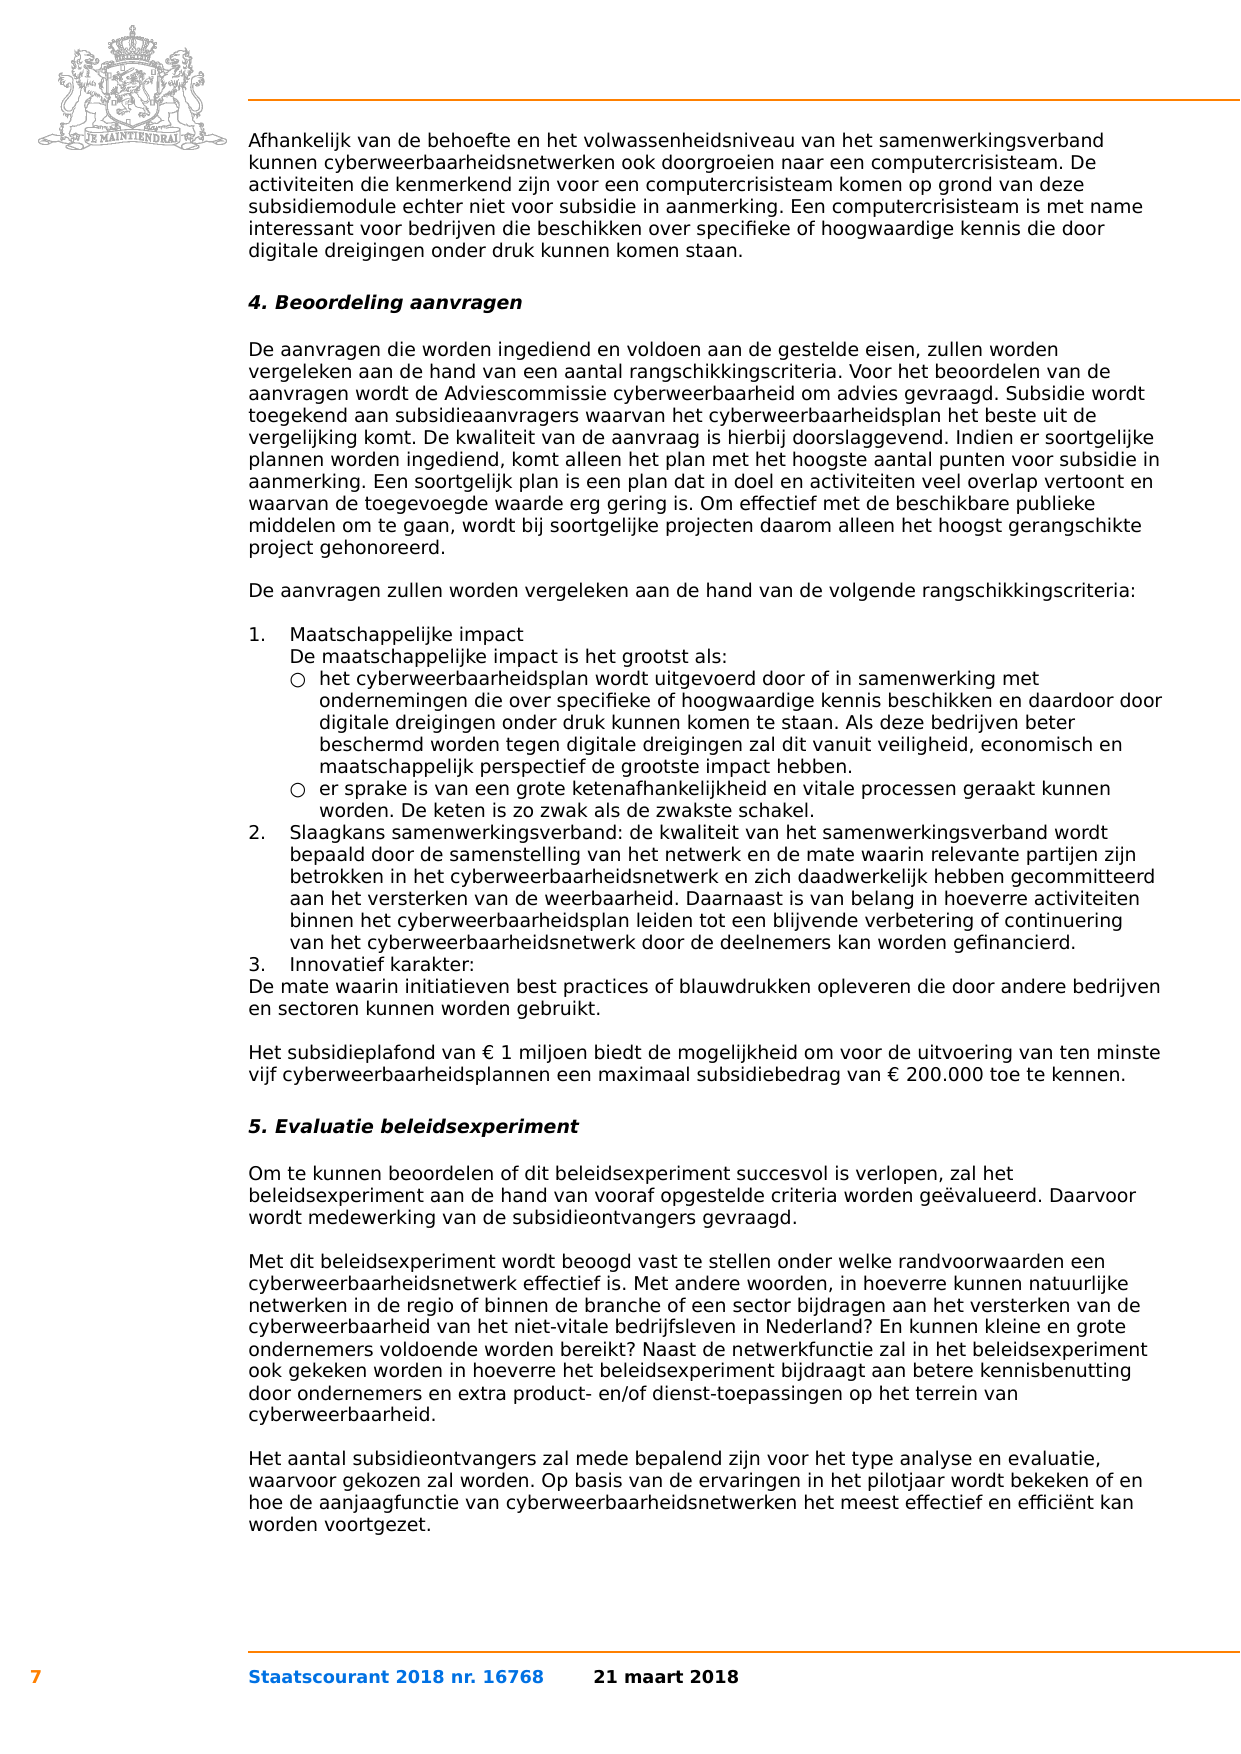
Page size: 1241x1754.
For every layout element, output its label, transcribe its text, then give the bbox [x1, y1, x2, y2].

text Het subsidieplafond van € 1 miljoen biedt de mogelijkheid om voor de uitvoering van ten minste vijf cyberweerbaarheidsplannen een maximaal subsidiebedrag van € 200.000 toe te kennen. [248, 1042, 1163, 1086]
text 3. Innovatief karakter: [248, 954, 1163, 976]
text Met dit beleidsexperiment wordt beoogd vast te stellen onder welke randvoorwaarden een cyberweerbaarheidsnetwerk effectief is. Met andere woorden, in hoeverre kunnen natuurlijke netwerken in de regio of binnen de branche of een sector bijdragen aan het versterken van de cyberweerbaarheid van het niet-vitale bedrijfsleven in Nederland? En kunnen kleine en grote ondernemers voldoende worden bereikt? Naast de netwerkfunctie zal in het beleidsexperiment ook gekeken worden in hoeverre het beleidsexperiment bijdraagt aan betere kennisbenutting door ondernemers en extra product- en/of dienst-toepassingen op het terrein van cyberweerbaarheid. [248, 1251, 1163, 1426]
text Het aantal subsidieontvangers zal mede bepalend zijn voor het type analyse en evaluatie, waarvoor gekozen zal worden. Op basis van de ervaringen in het pilotjaar wordt bekeken of en hoe de aanjaagfunctie van cyberweerbaarheidsnetwerken het meest effectief en efficiënt kan worden voortgezet. [248, 1448, 1163, 1536]
text De mate waarin initiatieven best practices of blauwdrukken opleveren die door andere bedrijven en sectoren kunnen worden gebruikt. [248, 976, 1163, 1020]
text De maatschappelijke impact is het grootst als: [289, 646, 1163, 668]
text ○ het cyberweerbaarheidsplan wordt uitgevoerd door of in samenwerking met ondernemingen die over specifieke of hoogwaardige kennis beschikken en daardoor door digitale dreigingen onder druk kunnen komen te staan. Als deze bedrijven beter beschermd worden tegen digitale dreigingen zal dit vanuit veiligheid, economisch en maatschappelijk perspectief de grootste impact hebben. [289, 668, 1163, 778]
text De aanvragen zullen worden vergeleken aan de hand van de volgende rangschikkingscriteria: [248, 580, 1163, 602]
text Afhankelijk van de behoefte en het volwassenheidsniveau van het samenwerkingsverband kunnen cyberweerbaarheidsnetwerken ook doorgroeien naar een computercrisisteam. De activiteiten die kenmerkend zijn voor een computercrisisteam komen op grond van deze subsidiemodule echter niet voor subsidie in aanmerking. Een computercrisisteam is met name interessant voor bedrijven die beschikken over specifieke of hoogwaardige kennis die door digitale dreigingen onder druk kunnen komen staan. [248, 130, 1163, 262]
text De aanvragen die worden ingediend en voldoen aan de gestelde eisen, zullen worden vergeleken aan de hand van een aantal rangschikkingscriteria. Voor het beoordelen van de aanvragen wordt de Adviescommissie cyberweerbaarheid om advies gevraagd. Subsidie wordt toegekend aan subsidieaanvragers waarvan het cyberweerbaarheidsplan het beste uit de vergelijking komt. De kwaliteit van de aanvraag is hierbij doorslaggevend. Indien er soortgelijke plannen worden ingediend, komt alleen het plan met het hoogste aantal punten voor subsidie in aanmerking. Een soortgelijk plan is een plan dat in doel en activiteiten veel overlap vertoont en waarvan de toegevoegde waarde erg gering is. Om effectief met de beschikbare publieke middelen om te gaan, wordt bij soortgelijke projecten daarom alleen het hoogst gerangschikte project gehonoreerd. [248, 339, 1163, 558]
text 1. Maatschappelijke impact [248, 624, 1163, 646]
text ○ er sprake is van een grote ketenafhankelijkheid en vitale processen geraakt kunnen worden. De keten is zo zwak als de zwakste schakel. [289, 778, 1163, 822]
subtitle 5. Evaluatie beleidsexperiment [248, 1116, 1163, 1138]
picture [38, 25, 227, 150]
subtitle 4. Beoordeling aanvragen [248, 292, 1163, 314]
text Om te kunnen beoordelen of dit beleidsexperiment succesvol is verlopen, zal het beleidsexperiment aan de hand van vooraf opgestelde criteria worden geëvalueerd. Daarvoor wordt medewerking van de subsidieontvangers gevraagd. [248, 1163, 1163, 1229]
text 2. Slaagkans samenwerkingsverband: de kwaliteit van het samenwerkingsverband wordt bepaald door de samenstelling van het netwerk en de mate waarin relevante partijen zijn betrokken in het cyberweerbaarheidsnetwerk en zich daadwerkelijk hebben gecommitteerd aan het versterken van de weerbaarheid. Daarnaast is van belang in hoeverre activiteiten binnen het cyberweerbaarheidsplan leiden tot een blijvende verbetering of continuering van het cyberweerbaarheidsnetwerk door de deelnemers kan worden gefinancierd. [248, 822, 1163, 954]
